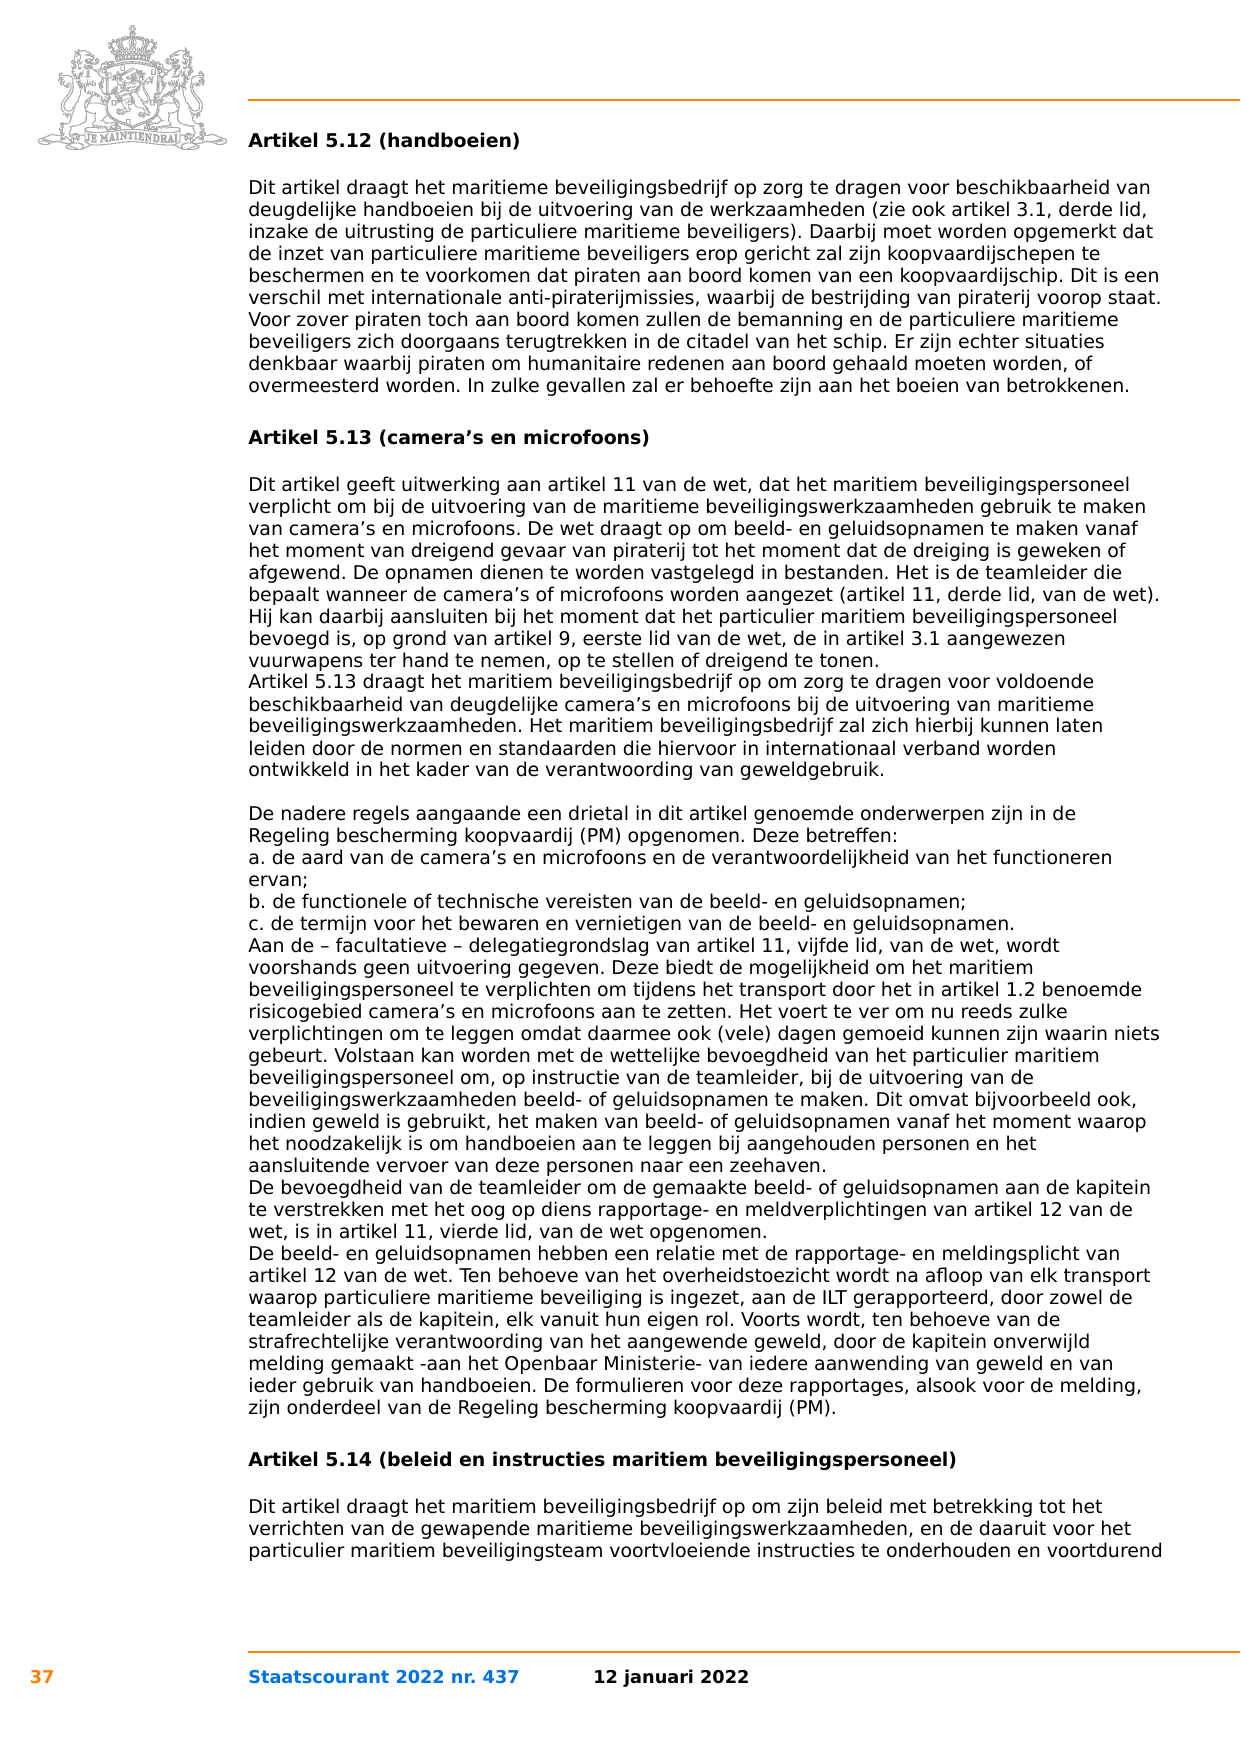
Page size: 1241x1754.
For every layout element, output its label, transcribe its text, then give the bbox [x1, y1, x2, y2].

text Aan de – facultatieve – delegatiegrondslag van artikel 11, vijfde lid, van de wet, wordt voorshands geen uitvoering gegeven. Deze biedt de mogelijkheid om het maritiem beveiligingspersoneel te verplichten om tijdens het transport door het in artikel 1.2 benoemde risicogebied camera’s en microfoons aan te zetten. Het voert te ver om nu reeds zulke verplichtingen om te leggen omdat daarmee ook (vele) dagen gemoeid kunnen zijn waarin niets gebeurt. Volstaan kan worden met de wettelijke bevoegdheid van het particulier maritiem beveiligingspersoneel om, op instructie van de teamleider, bij de uitvoering van de beveiligingswerkzaamheden beeld- of geluidsopnamen te maken. Dit omvat bijvoorbeeld ook, indien geweld is gebruikt, het maken van beeld- of geluidsopnamen vanaf het moment waarop het noodzakelijk is om handboeien aan te leggen bij aangehouden personen en het aansluitende vervoer van deze personen naar een zeehaven. [248, 935, 1163, 1177]
subtitle Artikel 5.12 (handboeien) [248, 130, 1163, 152]
picture [38, 25, 227, 150]
text De bevoegdheid van de teamleider om de gemaakte beeld- of geluidsopnamen aan de kapitein te verstrekken met het oog op diens rapportage- en meldverplichtingen van artikel 12 van de wet, is in artikel 11, vierde lid, van de wet opgenomen. [248, 1177, 1163, 1243]
text Artikel 5.13 draagt het maritiem beveiligingsbedrijf op om zorg te dragen voor voldoende beschikbaarheid van deugdelijke camera’s en microfoons bij de uitvoering van maritieme beveiligingswerkzaamheden. Het maritiem beveiligingsbedrijf zal zich hierbij kunnen laten leiden door de normen en standaarden die hiervoor in internationaal verband worden ontwikkeld in het kader van de verantwoording van geweldgebruik. [248, 671, 1163, 781]
text De beeld- en geluidsopnamen hebben een relatie met de rapportage- en meldingsplicht van artikel 12 van de wet. Ten behoeve van het overheidstoezicht wordt na afloop van elk transport waarop particuliere maritieme beveiliging is ingezet, aan de ILT gerapporteerd, door zowel de teamleider als de kapitein, elk vanuit hun eigen rol. Voorts wordt, ten behoeve van de strafrechtelijke verantwoording van het aangewende geweld, door de kapitein onverwijld melding gemaakt -aan het Openbaar Ministerie- van iedere aanwending van geweld en van ieder gebruik van handboeien. De formulieren voor deze rapportages, alsook voor de melding, zijn onderdeel van de Regeling bescherming koopvaardij (PM). [248, 1243, 1163, 1419]
text a. de aard van de camera’s en microfoons en de verantwoordelijkheid van het functioneren ervan; [248, 847, 1163, 891]
text Dit artikel geeft uitwerking aan artikel 11 van de wet, dat het maritiem beveiligingspersoneel verplicht om bij de uitvoering van de maritieme beveiligingswerkzaamheden gebruik te maken van camera’s en microfoons. De wet draagt op om beeld- en geluidsopnamen te maken vanaf het moment van dreigend gevaar van piraterij tot het moment dat de dreiging is geweken of afgewend. De opnamen dienen te worden vastgelegd in bestanden. Het is de teamleider die bepaalt wanneer de camera’s of microfoons worden aangezet (artikel 11, derde lid, van de wet). Hij kan daarbij aansluiten bij het moment dat het particulier maritiem beveiligingspersoneel bevoegd is, op grond van artikel 9, eerste lid van de wet, de in artikel 3.1 aangewezen vuurwapens ter hand te nemen, op te stellen of dreigend te tonen. [248, 474, 1163, 671]
text De nadere regels aangaande een drietal in dit artikel genoemde onderwerpen zijn in de Regeling bescherming koopvaardij (PM) opgenomen. Deze betreffen: [248, 803, 1163, 847]
subtitle Artikel 5.13 (camera’s en microfoons) [248, 427, 1163, 449]
text Dit artikel draagt het maritieme beveiligingsbedrijf op zorg te dragen voor beschikbaarheid van deugdelijke handboeien bij de uitvoering van de werkzaamheden (zie ook artikel 3.1, derde lid, inzake de uitrusting de particuliere maritieme beveiligers). Daarbij moet worden opgemerkt dat de inzet van particuliere maritieme beveiligers erop gericht zal zijn koopvaardijschepen te beschermen en te voorkomen dat piraten aan boord komen van een koopvaardijschip. Dit is een verschil met internationale anti-piraterijmissies, waarbij de bestrijding van piraterij voorop staat. Voor zover piraten toch aan boord komen zullen de bemanning en de particuliere maritieme beveiligers zich doorgaans terugtrekken in de citadel van het schip. Er zijn echter situaties denkbaar waarbij piraten om humanitaire redenen aan boord gehaald moeten worden, of overmeesterd worden. In zulke gevallen zal er behoefte zijn aan het boeien van betrokkenen. [248, 177, 1163, 397]
text c. de termijn voor het bewaren en vernietigen van de beeld- en geluidsopnamen. [248, 913, 1163, 935]
subtitle Artikel 5.14 (beleid en instructies maritiem beveiligingspersoneel) [248, 1449, 1163, 1471]
text Dit artikel draagt het maritiem beveiligingsbedrijf op om zijn beleid met betrekking tot het verrichten van de gewapende maritieme beveiligingswerkzaamheden, en de daaruit voor het particulier maritiem beveiligingsteam voortvloeiende instructies te onderhouden en voortdurend [248, 1496, 1163, 1562]
text b. de functionele of technische vereisten van de beeld- en geluidsopnamen; [248, 891, 1163, 913]
